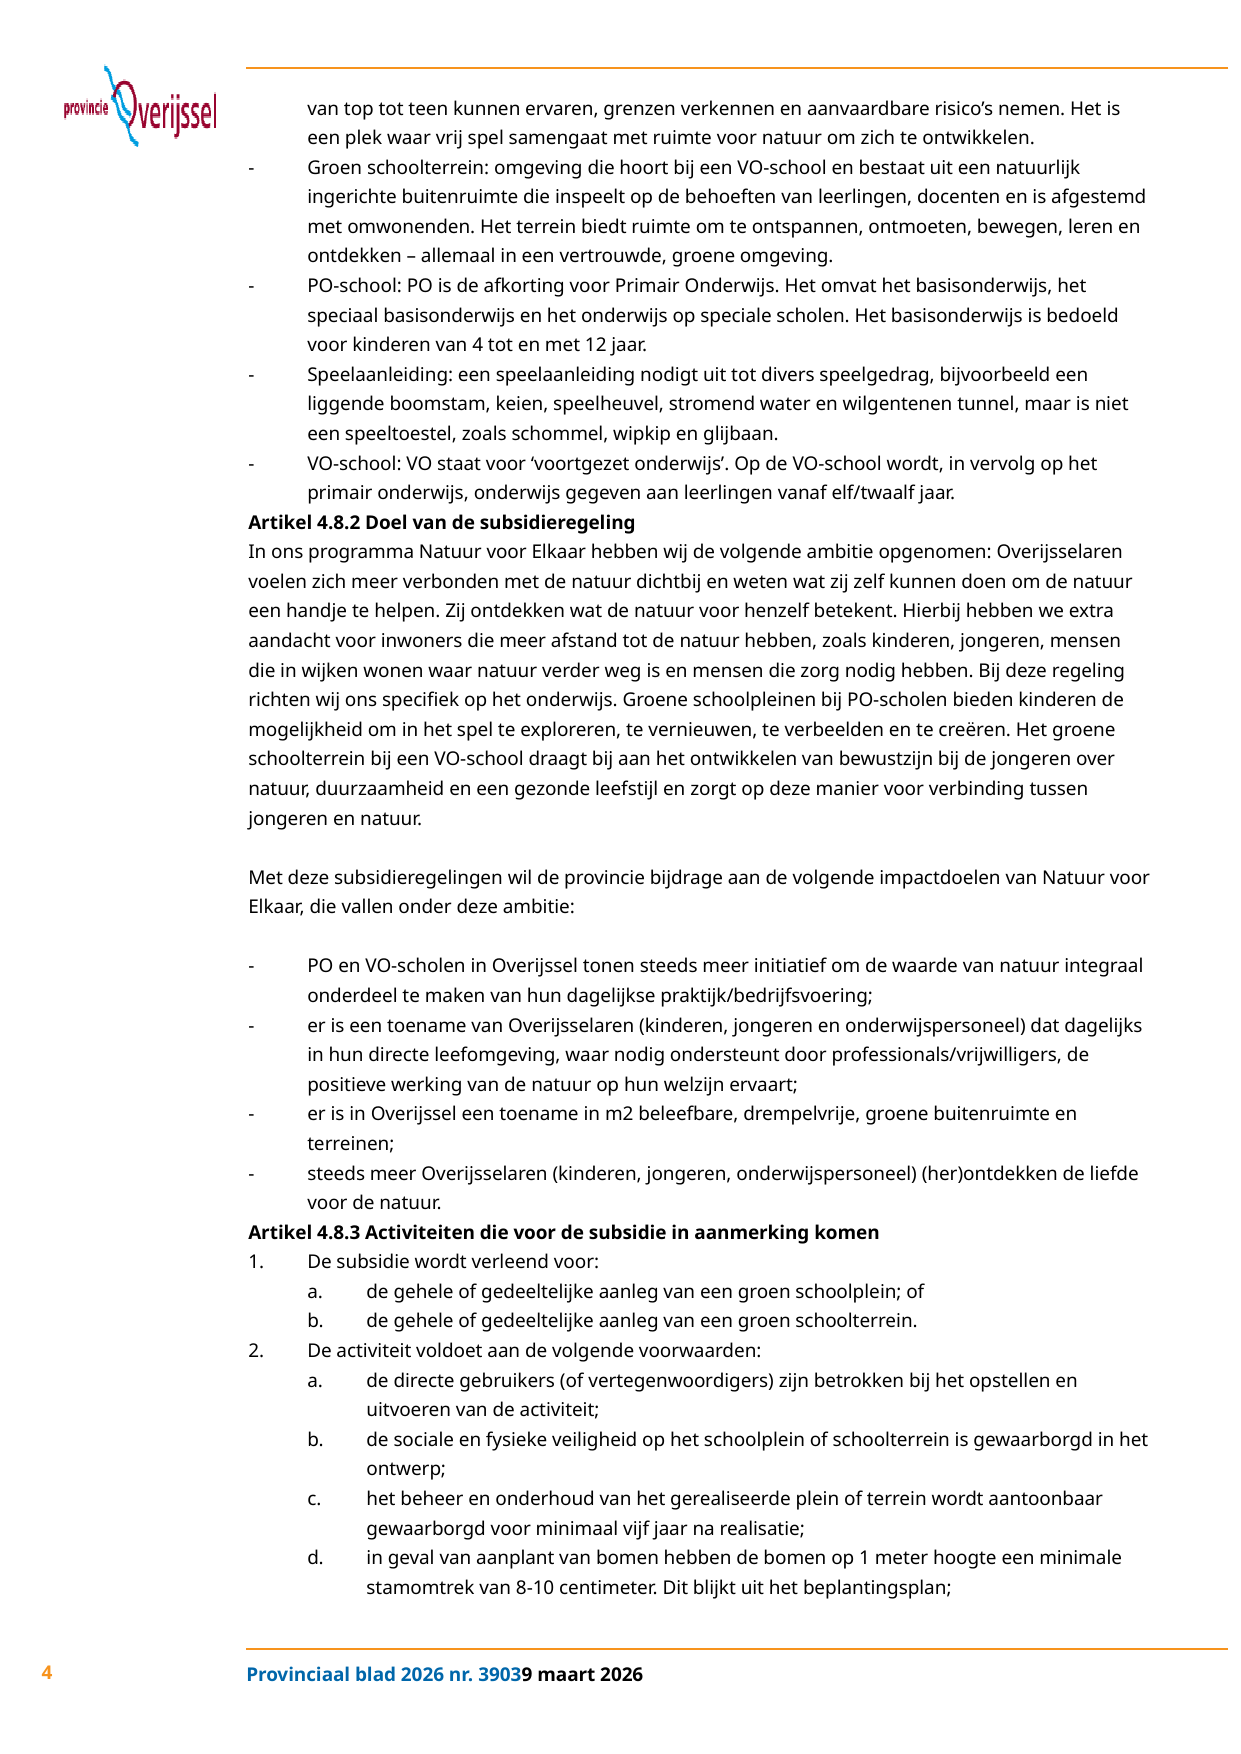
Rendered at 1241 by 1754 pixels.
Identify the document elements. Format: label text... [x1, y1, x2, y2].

list Groen schoolterrein: omgeving die hoort bij een VO-school en bestaat uit een natuurlijk ingerichte buitenruimte die inspeelt op de behoeften van leerlingen, docenten en is afgestemd met omwonenden. Het terrein biedt ruimte om te ontspannen, ontmoeten, bewegen, leren en ontdekken – allemaal in een vertrouwde, groene omgeving. [248, 154, 1152, 268]
list er is een toename van Overijsselaren (kinderen, jongeren en onderwijspersoneel) dat dagelijks in hun directe leefomgeving, waar nodig ondersteunt door professionals/vrijwilligers, de positieve werking van de natuur op hun welzijn ervaart; [248, 1012, 1152, 1097]
list in geval van aanplant van bomen hebben de bomen op 1 meter hoogte een minimale stamomtrek van 8-10 centimeter. Dit blijkt uit het beplantingsplan; [307, 1544, 1152, 1600]
list het beheer en onderhoud van het gerealiseerde plein of terrein wordt aantoonbaar gewaarborgd voor minimaal vijf jaar na realisatie; [307, 1485, 1152, 1541]
list PO-school: PO is de afkorting voor Primair Onderwijs. Het omvat het basisonderwijs, het speciaal basisonderwijs en het onderwijs op speciale scholen. Het basisonderwijs is bedoeld voor kinderen van 4 tot en met 12 jaar. [248, 272, 1152, 357]
list De subsidie wordt verleend voor: [248, 1248, 1152, 1274]
list de sociale en fysieke veiligheid op het schoolplein of schoolterrein is gewaarborgd in het ontwerp; [307, 1426, 1152, 1481]
list van top tot teen kunnen ervaren, grenzen verkennen en aanvaardbare risico’s nemen. Het is een plek waar vrij spel samengaat met ruimte voor natuur om zich te ontwikkelen. [248, 95, 1152, 150]
picture [41, 47, 231, 172]
text In ons programma Natuur voor Elkaar hebben wij de volgende ambitie opgenomen: Overijsselaren voelen zich meer verbonden met de natuur dichtbij en weten wat zij zelf kunnen doen om de natuur een handje te helpen. Zij ontdekken wat de natuur voor henzelf betekent. Hierbij hebben we extra aandacht voor inwoners die meer afstand tot de natuur hebben, zoals kinderen, jongeren, mensen die in wijken wonen waar natuur verder weg is en mensen die zorg nodig hebben. Bij deze regeling richten wij ons specifiek op het onderwijs. Groene schoolpleinen bij PO-scholen bieden kinderen de mogelijkheid om in het spel te exploreren, te vernieuwen, te verbeelden en te creëren. Het groene schoolterrein bij een VO-school draagt bij aan het ontwikkelen van bewustzijn bij de jongeren over natuur, duurzaamheid en een gezonde leefstijl en zorgt op deze manier voor verbinding tussen jongeren en natuur. [248, 538, 1152, 831]
list de directe gebruikers (of vertegenwoordigers) zijn betrokken bij het opstellen en uitvoeren van de activiteit; [307, 1367, 1152, 1422]
list Speelaanleiding: een speelaanleiding nodigt uit tot divers speelgedrag, bijvoorbeeld een liggende boomstam, keien, speelheuvel, stromend water en wilgentenen tunnel, maar is niet een speeltoestel, zoals schommel, wipkip en glijbaan. [248, 361, 1152, 446]
text Artikel 4.8.2 Doel van de subsidieregeling [248, 509, 1152, 535]
text Met deze subsidieregelingen wil de provincie bijdrage aan de volgende impactdoelen van Natuur voor Elkaar, die vallen onder deze ambitie: [248, 864, 1152, 919]
list VO-school: VO staat voor ‘voortgezet onderwijs’. Op de VO-school wordt, in vervolg op het primair onderwijs, onderwijs gegeven aan leerlingen vanaf elf/twaalf jaar. [248, 450, 1152, 505]
text Artikel 4.8.3 Activiteiten die voor de subsidie in aanmerking komen [248, 1219, 1152, 1245]
list PO en VO-scholen in Overijssel tonen steeds meer initiatief om de waarde van natuur integraal onderdeel te maken van hun dagelijkse praktijk/bedrijfsvoering; [248, 953, 1152, 1008]
list de gehele of gedeeltelijke aanleg van een groen schoolterrein. [307, 1308, 1152, 1333]
list de gehele of gedeeltelijke aanleg van een groen schoolplein; of [307, 1278, 1152, 1304]
list steeds meer Overijsselaren (kinderen, jongeren, onderwijspersoneel) (her)ontdekken de liefde voor de natuur. [248, 1160, 1152, 1215]
list De activiteit voldoet aan de volgende voorwaarden: [248, 1337, 1152, 1363]
list er is in Overijssel een toename in m2 beleefbare, drempelvrije, groene buitenruimte en terreinen; [248, 1101, 1152, 1156]
